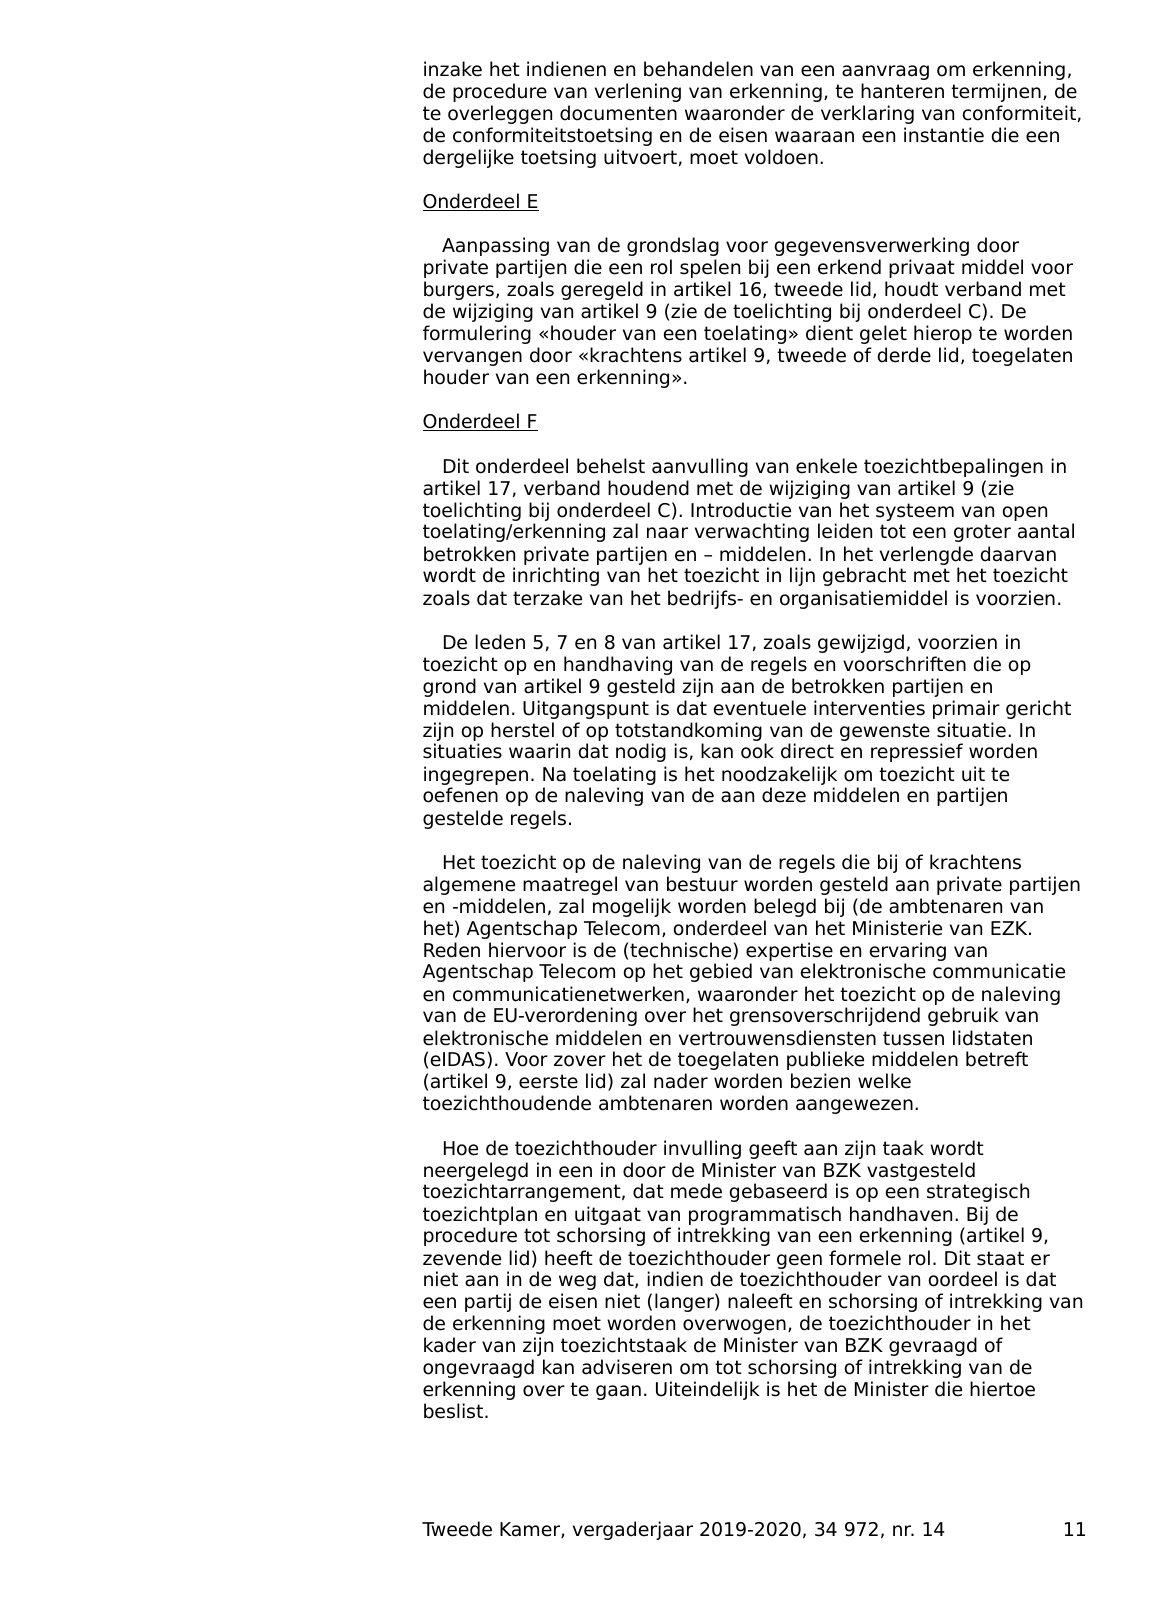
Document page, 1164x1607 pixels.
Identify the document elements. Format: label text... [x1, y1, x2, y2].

text Hoe de toezichthouder invulling geeft aan zijn taak wordt neergelegd in een in door de Minister van BZK vastgesteld toezichtarrangement, dat mede gebaseerd is op een strategisch toezichtplan en uitgaat van programmatisch handhaven. Bij de procedure tot schorsing of intrekking van een erkenning (artikel 9, zevende lid) heeft de toezichthouder geen formele rol. Dit staat er niet aan in de weg dat, indien de toezichthouder van oordeel is dat een partij de eisen niet (langer) naleeft en schorsing of intrekking van de erkenning moet worden overwogen, de toezichthouder in het kader van zijn toezichtstaak de Minister van BZK gevraagd of ongevraagd kan adviseren om tot schorsing of intrekking van de erkenning over te gaan. Uiteindelijk is het de Minister die hiertoe beslist. [422, 1137, 1087, 1423]
subtitle Onderdeel E [422, 191, 1087, 213]
text Aanpassing van de grondslag voor gegevensverwerking door private partijen die een rol spelen bij een erkend privaat middel voor burgers, zoals geregeld in artikel 16, tweede lid, houdt verband met de wijziging van artikel 9 (zie de toelichting bij onderdeel C). De formulering «houder van een toelating» dient gelet hierop te worden vervangen door «krachtens artikel 9, tweede of derde lid, toegelaten houder van een erkenning». [422, 235, 1087, 389]
subtitle Onderdeel F [422, 411, 1087, 433]
text Dit onderdeel behelst aanvulling van enkele toezichtbepalingen in artikel 17, verband houdend met de wijziging van artikel 9 (zie toelichting bij onderdeel C). Introductie van het systeem van open toelating/erkenning zal naar verwachting leiden tot een groter aantal betrokken private partijen en – middelen. In het verlengde daarvan wordt de inrichting van het toezicht in lijn gebracht met het toezicht zoals dat terzake van het bedrijfs- en organisatiemiddel is voorzien. [422, 456, 1087, 609]
text Het toezicht op de naleving van de regels die bij of krachtens algemene maatregel van bestuur worden gesteld aan private partijen en -middelen, zal mogelijk worden belegd bij (de ambtenaren van het) Agentschap Telecom, onderdeel van het Ministerie van EZK. Reden hiervoor is de (technische) expertise en ervaring van Agentschap Telecom op het gebied van elektronische communicatie en communicatienetwerken, waaronder het toezicht op de naleving van de EU-verordening over het grensoverschrijdend gebruik van elektronische middelen en vertrouwensdiensten tussen lidstaten (eIDAS). Voor zover het de toegelaten publieke middelen betreft (artikel 9, eerste lid) zal nader worden bezien welke toezichthoudende ambtenaren worden aangewezen. [422, 852, 1087, 1115]
text De leden 5, 7 en 8 van artikel 17, zoals gewijzigd, voorzien in toezicht op en handhaving van de regels en voorschriften die op grond van artikel 9 gesteld zijn aan de betrokken partijen en middelen. Uitgangspunt is dat eventuele interventies primair gericht zijn op herstel of op totstandkoming van de gewenste situatie. In situaties waarin dat nodig is, kan ook direct en repressief worden ingegrepen. Na toelating is het noodzakelijk om toezicht uit te oefenen op de naleving van de aan deze middelen en partijen gestelde regels. [422, 632, 1087, 829]
text inzake het indienen en behandelen van een aanvraag om erkenning, de procedure van verlening van erkenning, te hanteren termijnen, de te overleggen documenten waaronder de verklaring van conformiteit, de conformiteitstoetsing en de eisen waaraan een instantie die een dergelijke toetsing uitvoert, moet voldoen. [422, 59, 1087, 169]
